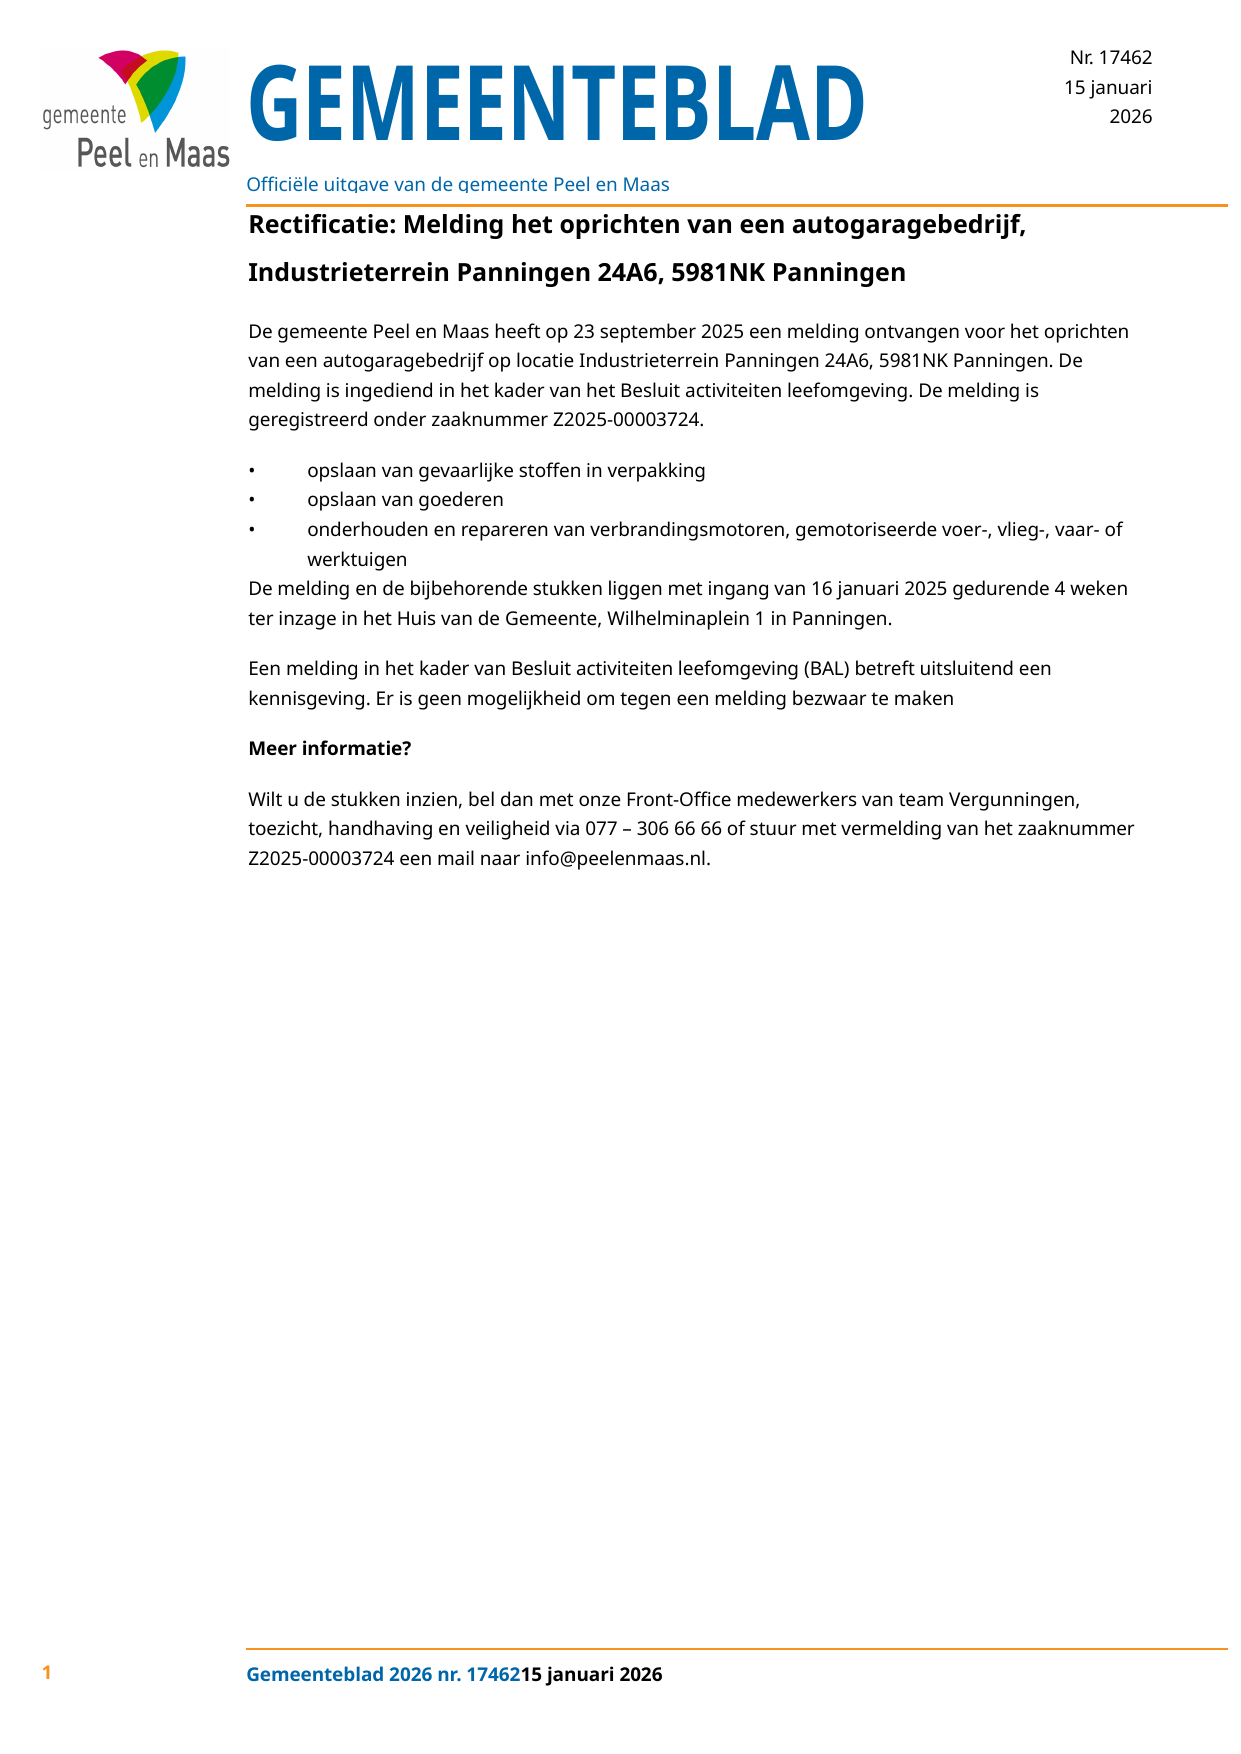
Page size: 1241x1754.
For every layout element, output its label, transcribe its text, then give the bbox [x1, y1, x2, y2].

list onderhouden en repareren van verbrandingsmotoren, gemotoriseerde voer-, vlieg-, vaar- of werktuigen [248, 516, 1152, 572]
text Wilt u de stukken inzien, bel dan met onze Front-Office medewerkers van team Vergunningen, toezicht, handhaving en veiligheid via 077 – 306 66 66 of stuur met vermelding van het zaaknummer Z2025-00003724 een mail naar info@peelenmaas.nl. [248, 786, 1152, 871]
text Een melding in het kader van Besluit activiteiten leefomgeving (BAL) betreft uitsluitend een kennisgeving. Er is geen mogelijkheid om tegen een melding bezwaar te maken [248, 655, 1152, 711]
text De gemeente Peel en Maas heeft op 23 september 2025 een melding ontvangen voor het oprichten van een autogaragebedrijf op locatie Industrieterrein Panningen 24A6, 5981NK Panningen. De melding is ingediend in het kader van het Besluit activiteiten leefomgeving. De melding is geregistreerd onder zaaknummer Z2025-00003724. [248, 318, 1152, 432]
text Meer informatie? [248, 735, 1152, 761]
list opslaan van goederen [248, 487, 1152, 512]
text Rectificatie: Melding het oprichten van een autogaragebedrijf, Industrieterrein Panningen 24A6, 5981NK Panningen [248, 207, 1152, 288]
list opslaan van gevaarlijke stoffen in verpakking [248, 457, 1152, 483]
picture [41, 47, 231, 172]
text De melding en de bijbehorende stukken liggen met ingang van 16 januari 2025 gedurende 4 weken ter inzage in het Huis van de Gemeente, Wilhelminaplein 1 in Panningen. [248, 575, 1152, 631]
